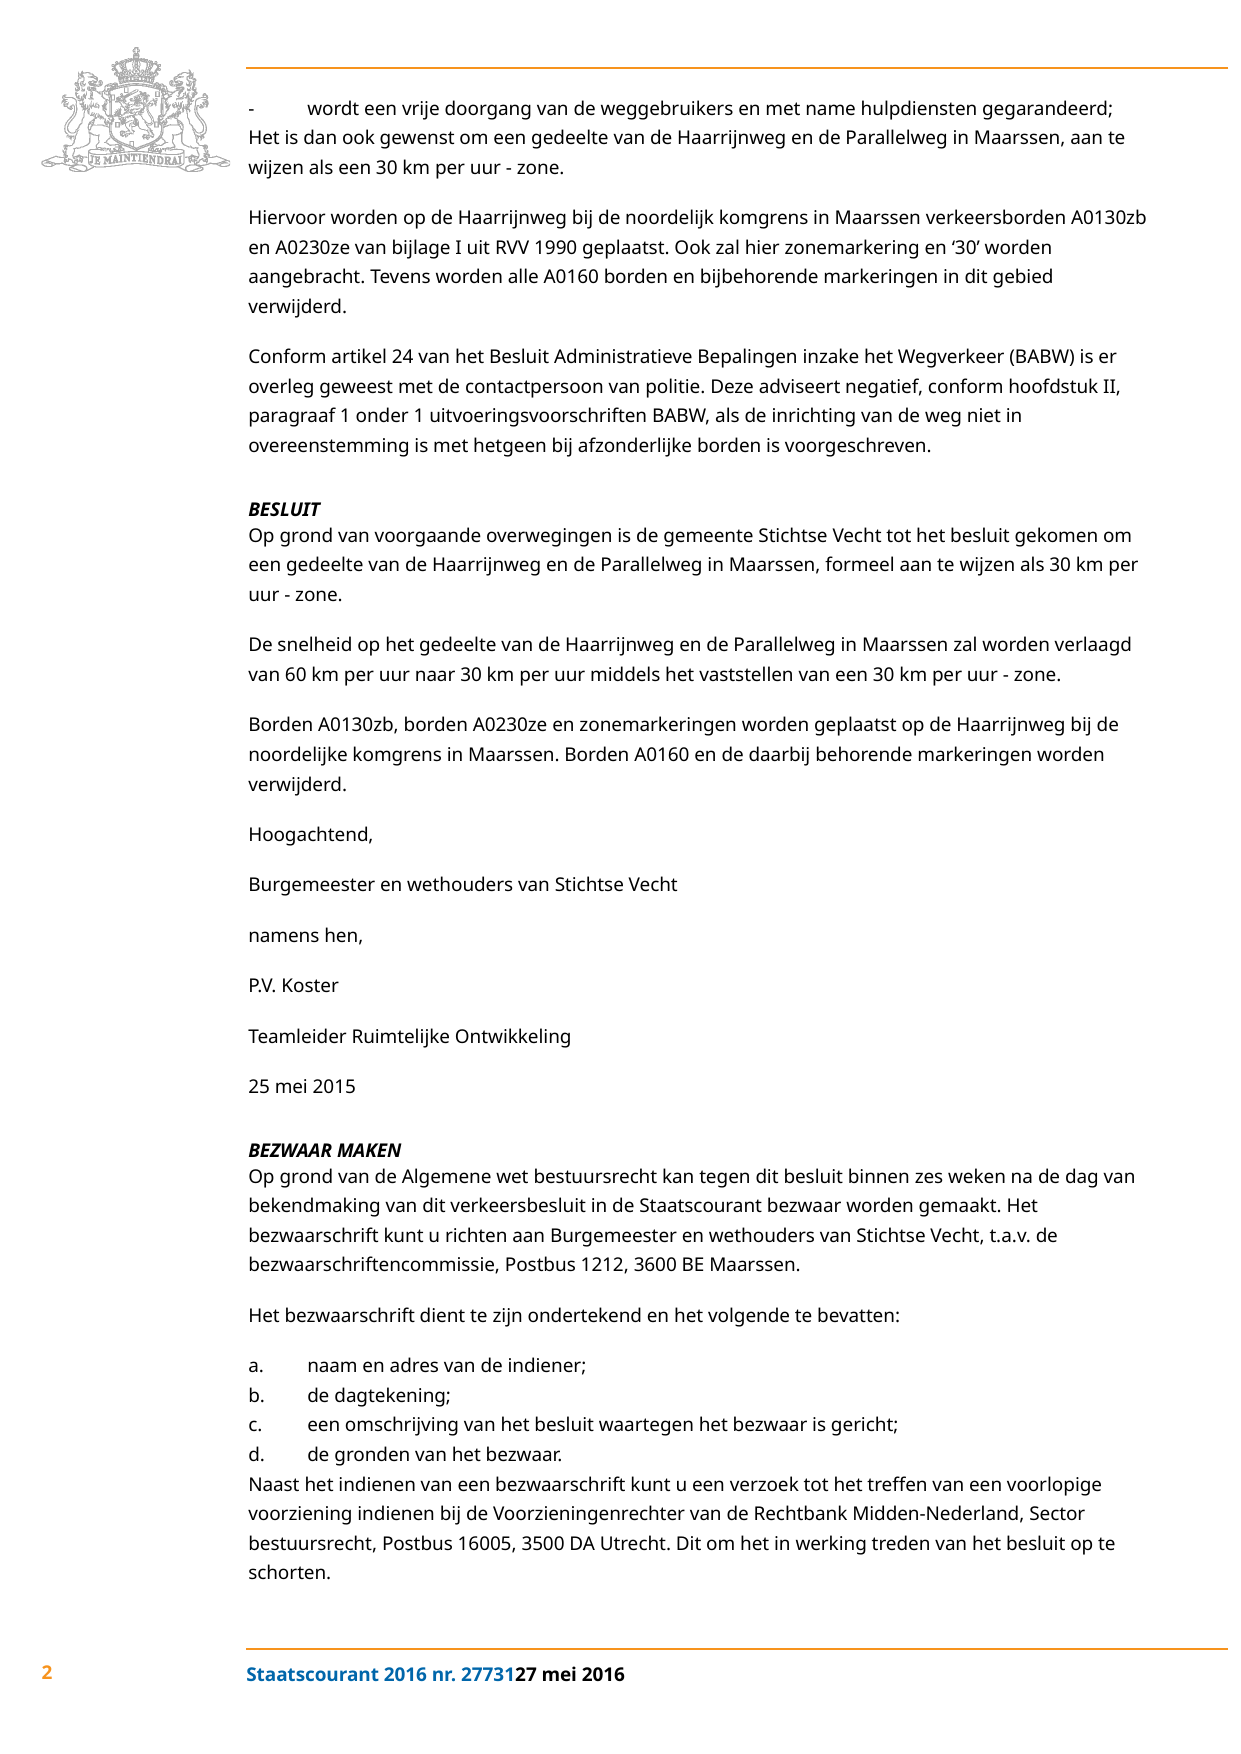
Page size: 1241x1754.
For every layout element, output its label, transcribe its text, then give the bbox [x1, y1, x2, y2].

text Op grond van voorgaande overwegingen is de gemeente Stichtse Vecht tot het besluit gekomen om een gedeelte van de Haarrijnweg en de Parallelweg in Maarssen, formeel aan te wijzen als 30 km per uur - zone. [248, 522, 1152, 607]
picture [41, 47, 231, 172]
list de gronden van het bezwaar. [248, 1441, 1152, 1467]
list wordt een vrije doorgang van de weggebruikers en met name hulpdiensten gegarandeerd; [248, 95, 1152, 121]
list naam en adres van de indiener; [248, 1352, 1152, 1378]
text Het is dan ook gewenst om een gedeelte van de Haarrijnweg en de Parallelweg in Maarssen, aan te wijzen als een 30 km per uur - zone. [248, 124, 1152, 180]
text Naast het indienen van een bezwaarschrift kunt u een verzoek tot het treffen van een voorlopige voorziening indienen bij de Voorzieningenrechter van de Rechtbank Midden-Nederland, Sector bestuursrecht, Postbus 16005, 3500 DA Utrecht. Dit om het in werking treden van het besluit op te schorten. [248, 1471, 1152, 1585]
text BEZWAAR MAKEN [248, 1137, 1152, 1163]
text Burgemeester en wethouders van Stichtse Vecht [248, 872, 1152, 897]
list de dagtekening; [248, 1382, 1152, 1408]
text namens hen, [248, 922, 1152, 948]
text P.V. Koster [248, 972, 1152, 998]
text Het bezwaarschrift dient te zijn ondertekend en het volgende te bevatten: [248, 1302, 1152, 1328]
text Hoogachtend, [248, 821, 1152, 847]
text 25 mei 2015 [248, 1073, 1152, 1099]
text Borden A0130zb, borden A0230ze en zonemarkeringen worden geplaatst op de Haarrijnweg bij de noordelijke komgrens in Maarssen. Borden A0160 en de daarbij behorende markeringen worden verwijderd. [248, 712, 1152, 796]
text De snelheid op het gedeelte van de Haarrijnweg en de Parallelweg in Maarssen zal worden verlaagd van 60 km per uur naar 30 km per uur middels het vaststellen van een 30 km per uur - zone. [248, 632, 1152, 687]
text Hiervoor worden op de Haarrijnweg bij de noordelijk komgrens in Maarssen verkeersborden A0130zb en A0230ze van bijlage I uit RVV 1990 geplaatst. Ook zal hier zonemarkering en ‘30’ worden aangebracht. Tevens worden alle A0160 borden en bijbehorende markeringen in dit gebied verwijderd. [248, 204, 1152, 319]
text Conform artikel 24 van het Besluit Administratieve Bepalingen inzake het Wegverkeer (BABW) is er overleg geweest met de contactpersoon van politie. Deze adviseert negatief, conform hoofdstuk II, paragraaf 1 onder 1 uitvoeringsvoorschriften BABW, als de inrichting van de weg niet in overeenstemming is met hetgeen bij afzonderlijke borden is voorgeschreven. [248, 343, 1152, 458]
text Teamleider Ruimtelijke Ontwikkeling [248, 1023, 1152, 1048]
list een omschrijving van het besluit waartegen het bezwaar is gericht; [248, 1412, 1152, 1437]
text Op grond van de Algemene wet bestuursrecht kan tegen dit besluit binnen zes weken na de dag van bekendmaking van dit verkeersbesluit in de Staatscourant bezwaar worden gemaakt. Het bezwaarschrift kunt u richten aan Burgemeester en wethouders van Stichtse Vecht, t.a.v. de bezwaarschriftencommissie, Postbus 1212, 3600 BE Maarssen. [248, 1163, 1152, 1277]
text BESLUIT [248, 496, 1152, 522]
